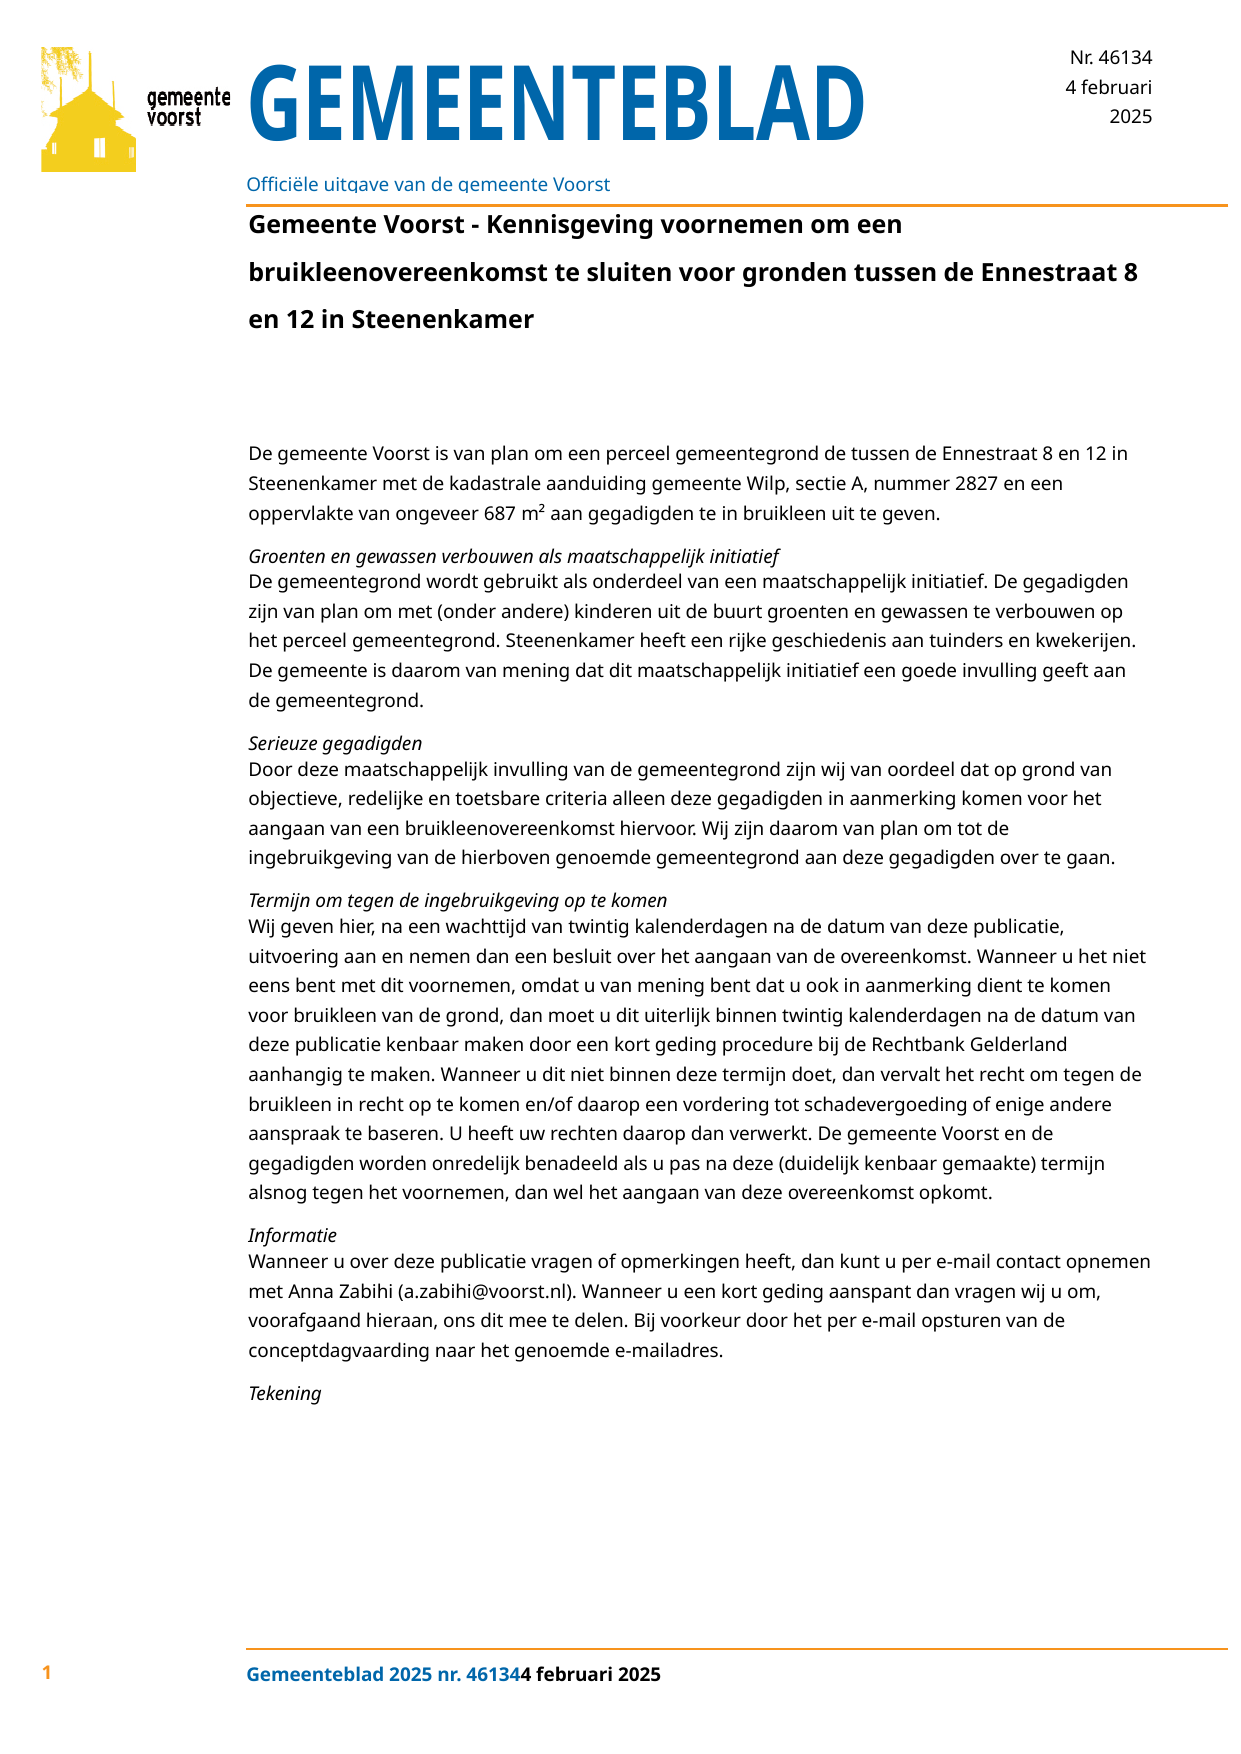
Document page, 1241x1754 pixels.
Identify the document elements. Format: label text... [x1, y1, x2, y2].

text Wij geven hier, na een wachttijd van twintig kalenderdagen na de datum van deze publicatie, uitvoering aan en nemen dan een besluit over het aangaan van de overeenkomst. Wanneer u het niet eens bent met dit voornemen, omdat u van mening bent dat u ook in aanmerking dient te komen voor bruikleen van de grond, dan moet u dit uiterlijk binnen twintig kalenderdagen na de datum van deze publicatie kenbaar maken door een kort geding procedure bij de Rechtbank Gelderland aanhangig te maken. Wanneer u dit niet binnen deze termijn doet, dan vervalt het recht om tegen de bruikleen in recht op te komen en/of daarop een vordering tot schadevergoeding of enige andere aanspraak te baseren. U heeft uw rechten daarop dan verwerkt. De gemeente Voorst en de gegadigden worden onredelijk benadeeld als u pas na deze (duidelijk kenbaar gemaakte) termijn alsnog tegen het voornemen, dan wel het aangaan van deze overeenkomst opkomt. [248, 913, 1152, 1205]
text Wanneer u over deze publicatie vragen of opmerkingen heeft, dan kunt u per e-mail contact opnemen met Anna Zabihi (a.zabihi@voorst.nl). Wanneer u een kort geding aanspant dan vragen wij u om, voorafgaand hieraan, ons dit mee te delen. Bij voorkeur door het per e-mail opsturen van de conceptdagvaarding naar het genoemde e-mailadres. [248, 1248, 1152, 1363]
text Tekening [248, 1380, 1152, 1406]
picture [41, 47, 231, 172]
text Termijn om tegen de ingebruikgeving op te komen [248, 888, 1152, 913]
text De gemeente Voorst is van plan om een perceel gemeentegrond de tussen de Ennestraat 8 en 12 in Steenenkamer met de kadastrale aanduiding gemeente Wilp, sectie A, nummer 2827 en een oppervlakte van ongeveer 687 m² aan gegadigden te in bruikleen uit te geven. [248, 441, 1152, 525]
text Door deze maatschappelijk invulling van de gemeentegrond zijn wij van oordeel dat op grond van objectieve, redelijke en toetsbare criteria alleen deze gegadigden in aanmerking komen voor het aangaan van een bruikleenovereenkomst hiervoor. Wij zijn daarom van plan om tot de ingebruikgeving van de hierboven genoemde gemeentegrond aan deze gegadigden over te gaan. [248, 756, 1152, 870]
text Informatie [248, 1223, 1152, 1248]
text Serieuze gegadigden [248, 730, 1152, 756]
text De gemeentegrond wordt gebruikt als onderdeel van een maatschappelijk initiatief. De gegadigden zijn van plan om met (onder andere) kinderen uit de buurt groenten en gewassen te verbouwen op het perceel gemeentegrond. Steenenkamer heeft een rijke geschiedenis aan tuinders en kwekerijen. De gemeente is daarom van mening dat dit maatschappelijk initiatief een goede invulling geeft aan de gemeentegrond. [248, 568, 1152, 713]
text Gemeente Voorst - Kennisgeving voornemen om een bruikleenovereenkomst te sluiten voor gronden tussen de Ennestraat 8 en 12 in Steenenkamer [248, 207, 1152, 336]
text Groenten en gewassen verbouwen als maatschappelijk initiatief [248, 543, 1152, 568]
